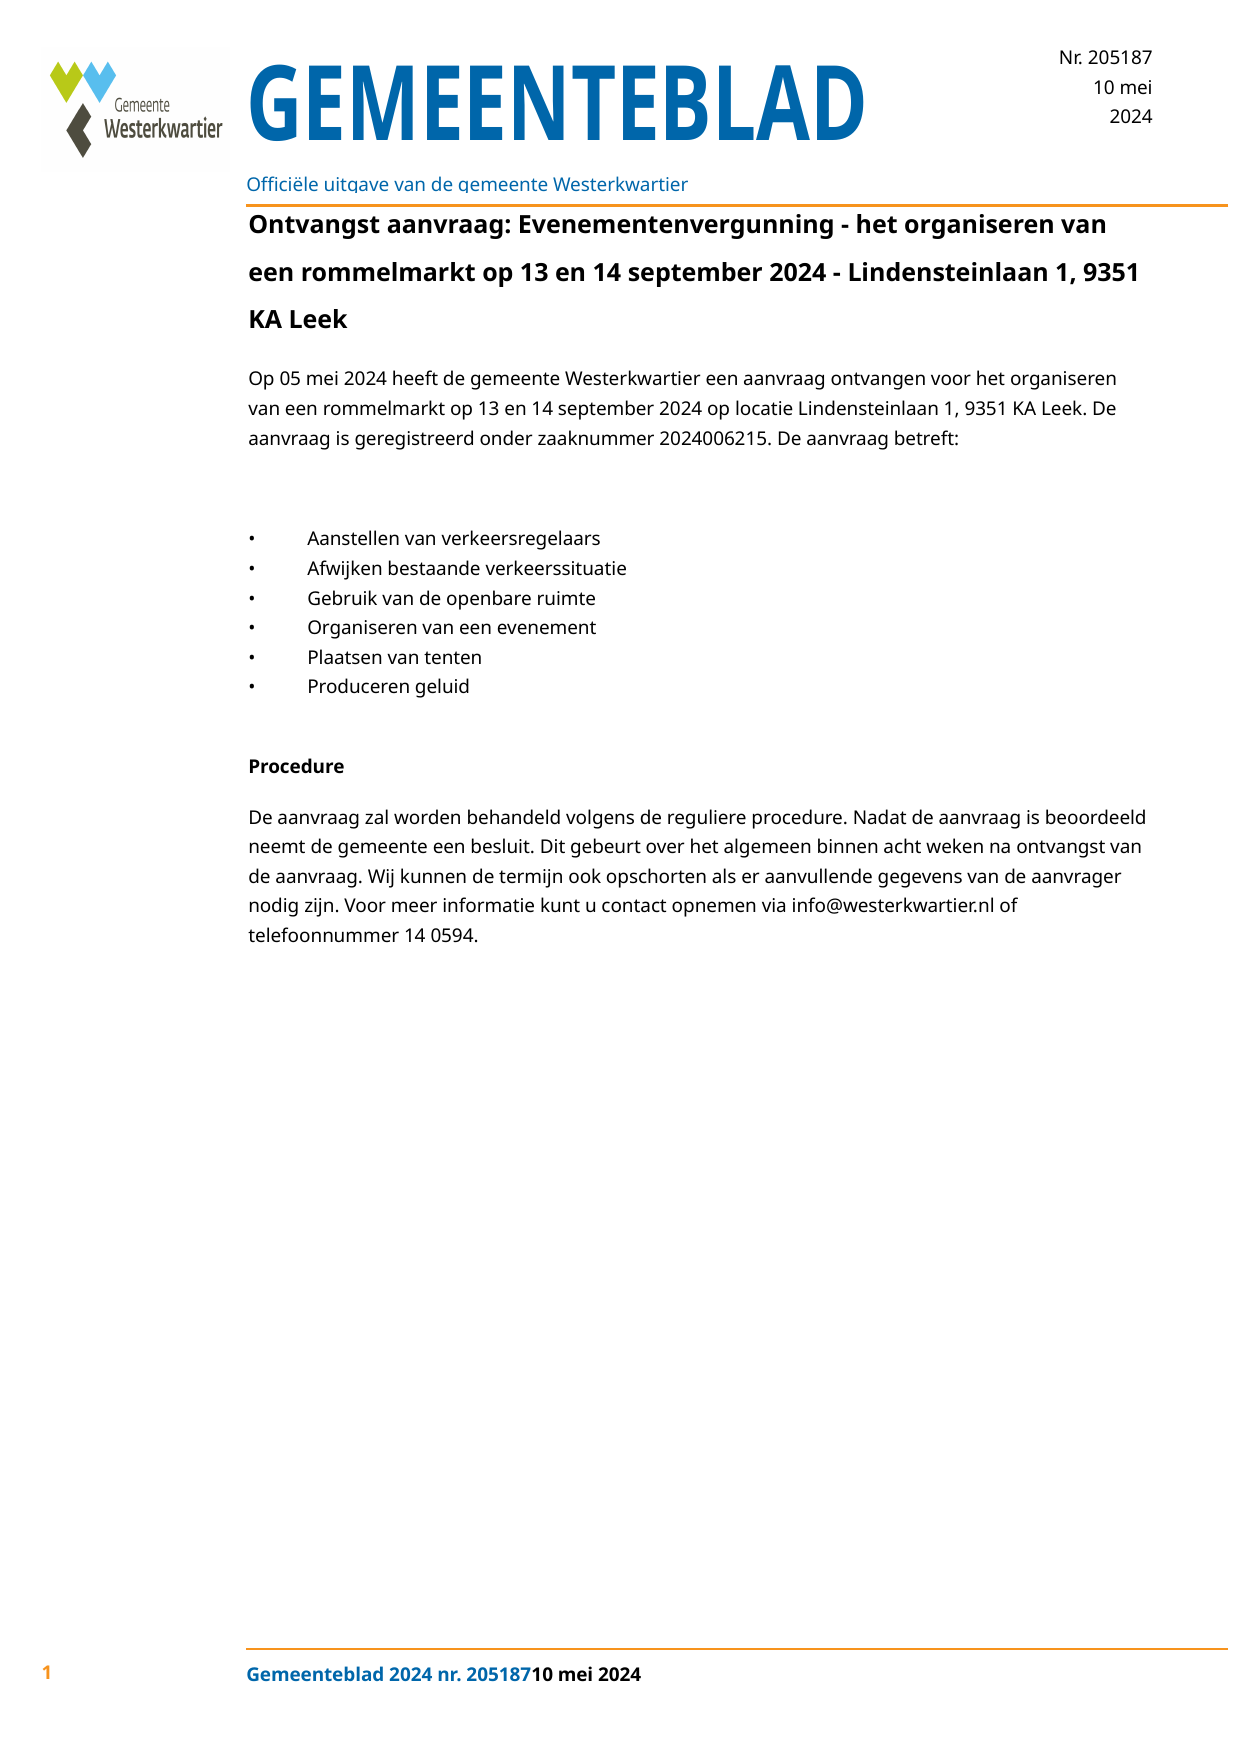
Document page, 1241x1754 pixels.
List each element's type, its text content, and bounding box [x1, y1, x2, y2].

text De aanvraag zal worden behandeld volgens de reguliere procedure. Nadat de aanvraag is beoordeeld neemt de gemeente een besluit. Dit gebeurt over het algemeen binnen acht weken na ontvangst van de aanvraag. Wij kunnen de termijn ook opschorten als er aanvullende gegevens van de aanvrager nodig zijn. Voor meer informatie kunt u contact opnemen via info@westerkwartier.nl of telefoonnummer 14 0594. [248, 804, 1152, 948]
text Op 05 mei 2024 heeft de gemeente Westerkwartier een aanvraag ontvangen voor het organiseren van een rommelmarkt op 13 en 14 september 2024 op locatie Lindensteinlaan 1, 9351 KA Leek. De aanvraag is geregistreerd onder zaaknummer 2024006215. De aanvraag betreft: [248, 366, 1152, 450]
list Produceren geluid [248, 673, 1152, 699]
list Gebruik van de openbare ruimte [248, 585, 1152, 610]
text Procedure [248, 753, 1152, 779]
list Aanstellen van verkeersregelaars [248, 526, 1152, 551]
list Organiseren van een evenement [248, 614, 1152, 640]
picture [41, 47, 231, 172]
text Ontvangst aanvraag: Evenementenvergunning - het organiseren van een rommelmarkt op 13 en 14 september 2024 - Lindensteinlaan 1, 9351 KA Leek [248, 207, 1152, 336]
list Afwijken bestaande verkeerssituatie [248, 555, 1152, 581]
list Plaatsen van tenten [248, 644, 1152, 669]
